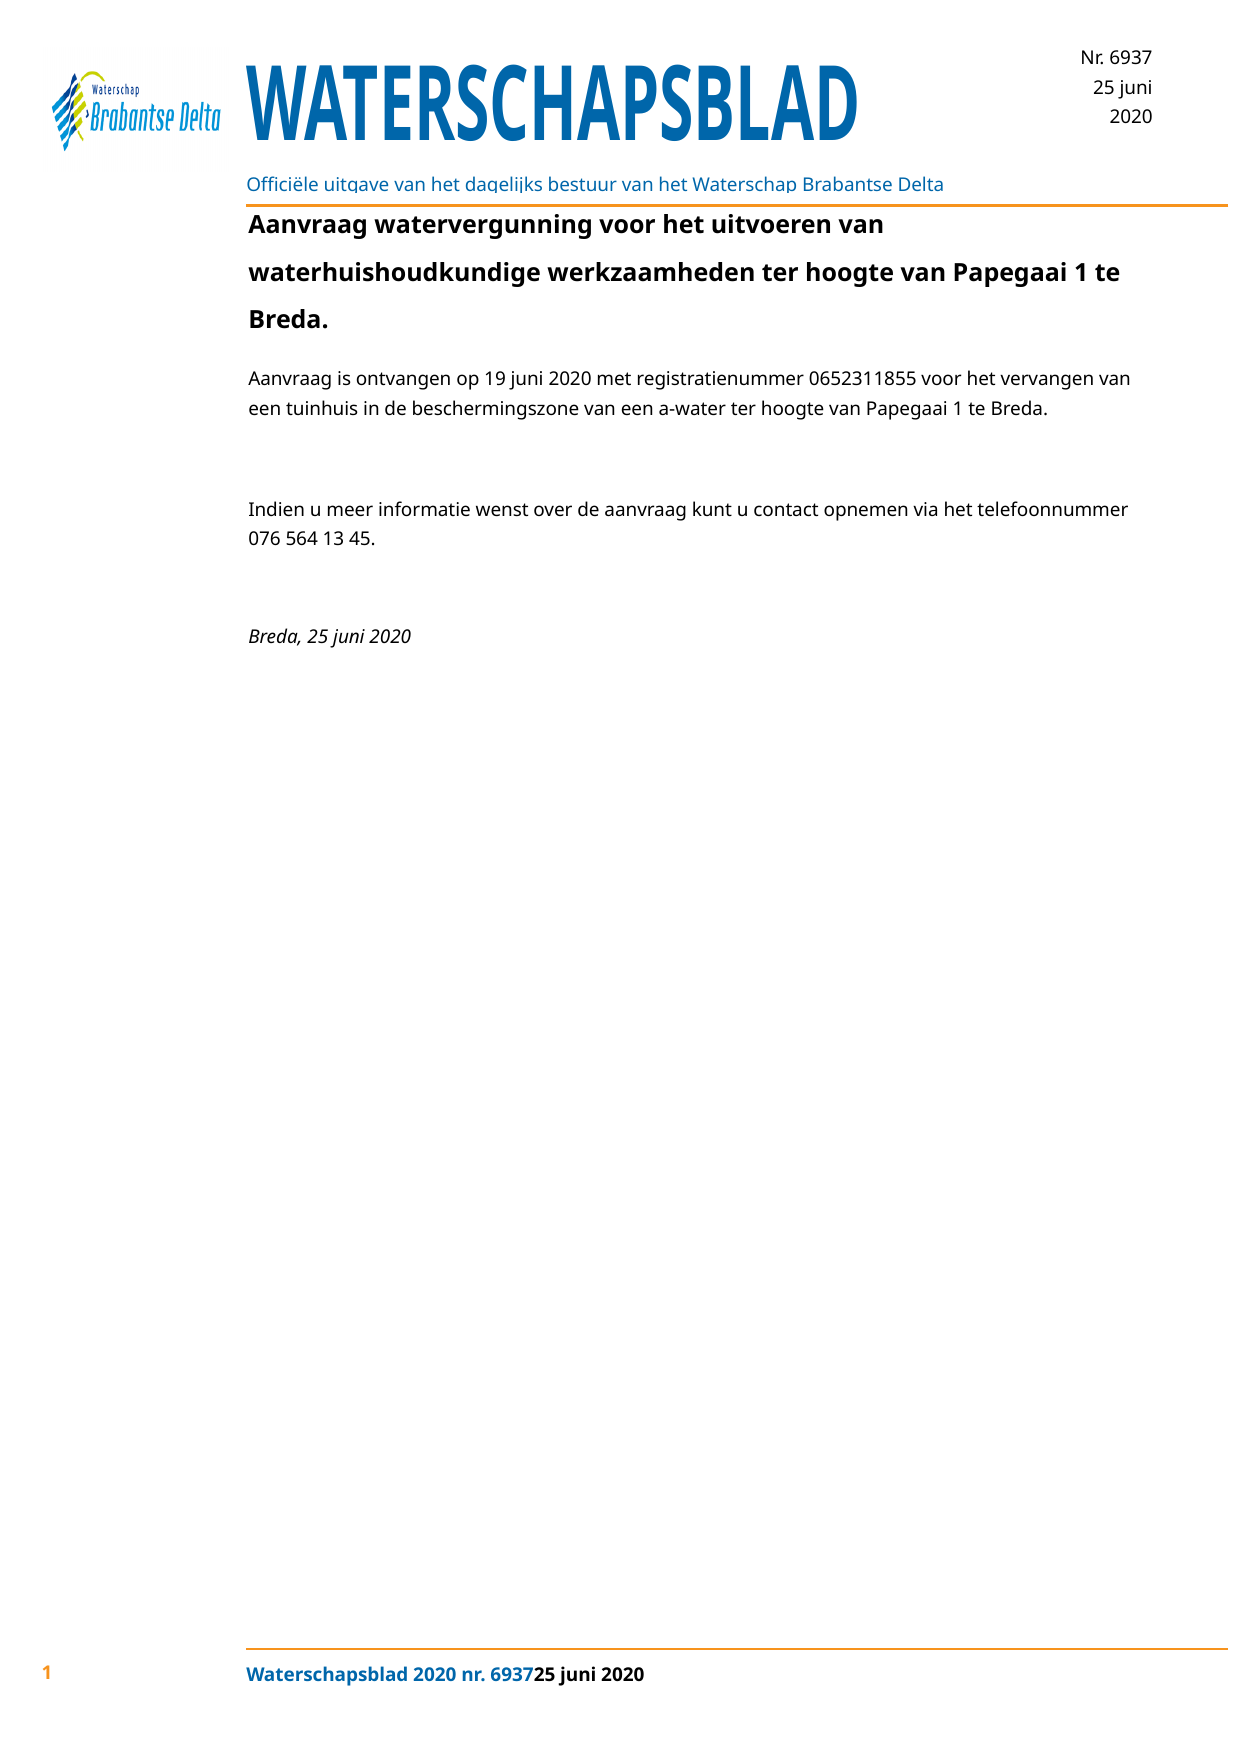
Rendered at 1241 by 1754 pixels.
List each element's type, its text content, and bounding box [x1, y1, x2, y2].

picture [41, 47, 231, 172]
text Indien u meer informatie wenst over de aanvraag kunt u contact opnemen via het telefoonnummer 076 564 13 45. [248, 496, 1152, 551]
text Aanvraag watervergunning voor het uitvoeren van waterhuishoudkundige werkzaamheden ter hoogte van Papegaai 1 te Breda. [248, 207, 1152, 336]
text Aanvraag is ontvangen op 19 juni 2020 met registratienummer 0652311855 voor het vervangen van een tuinhuis in de beschermingszone van een a-water ter hoogte van Papegaai 1 te Breda. [248, 366, 1152, 421]
text Breda, 25 juni 2020 [248, 624, 1152, 649]
